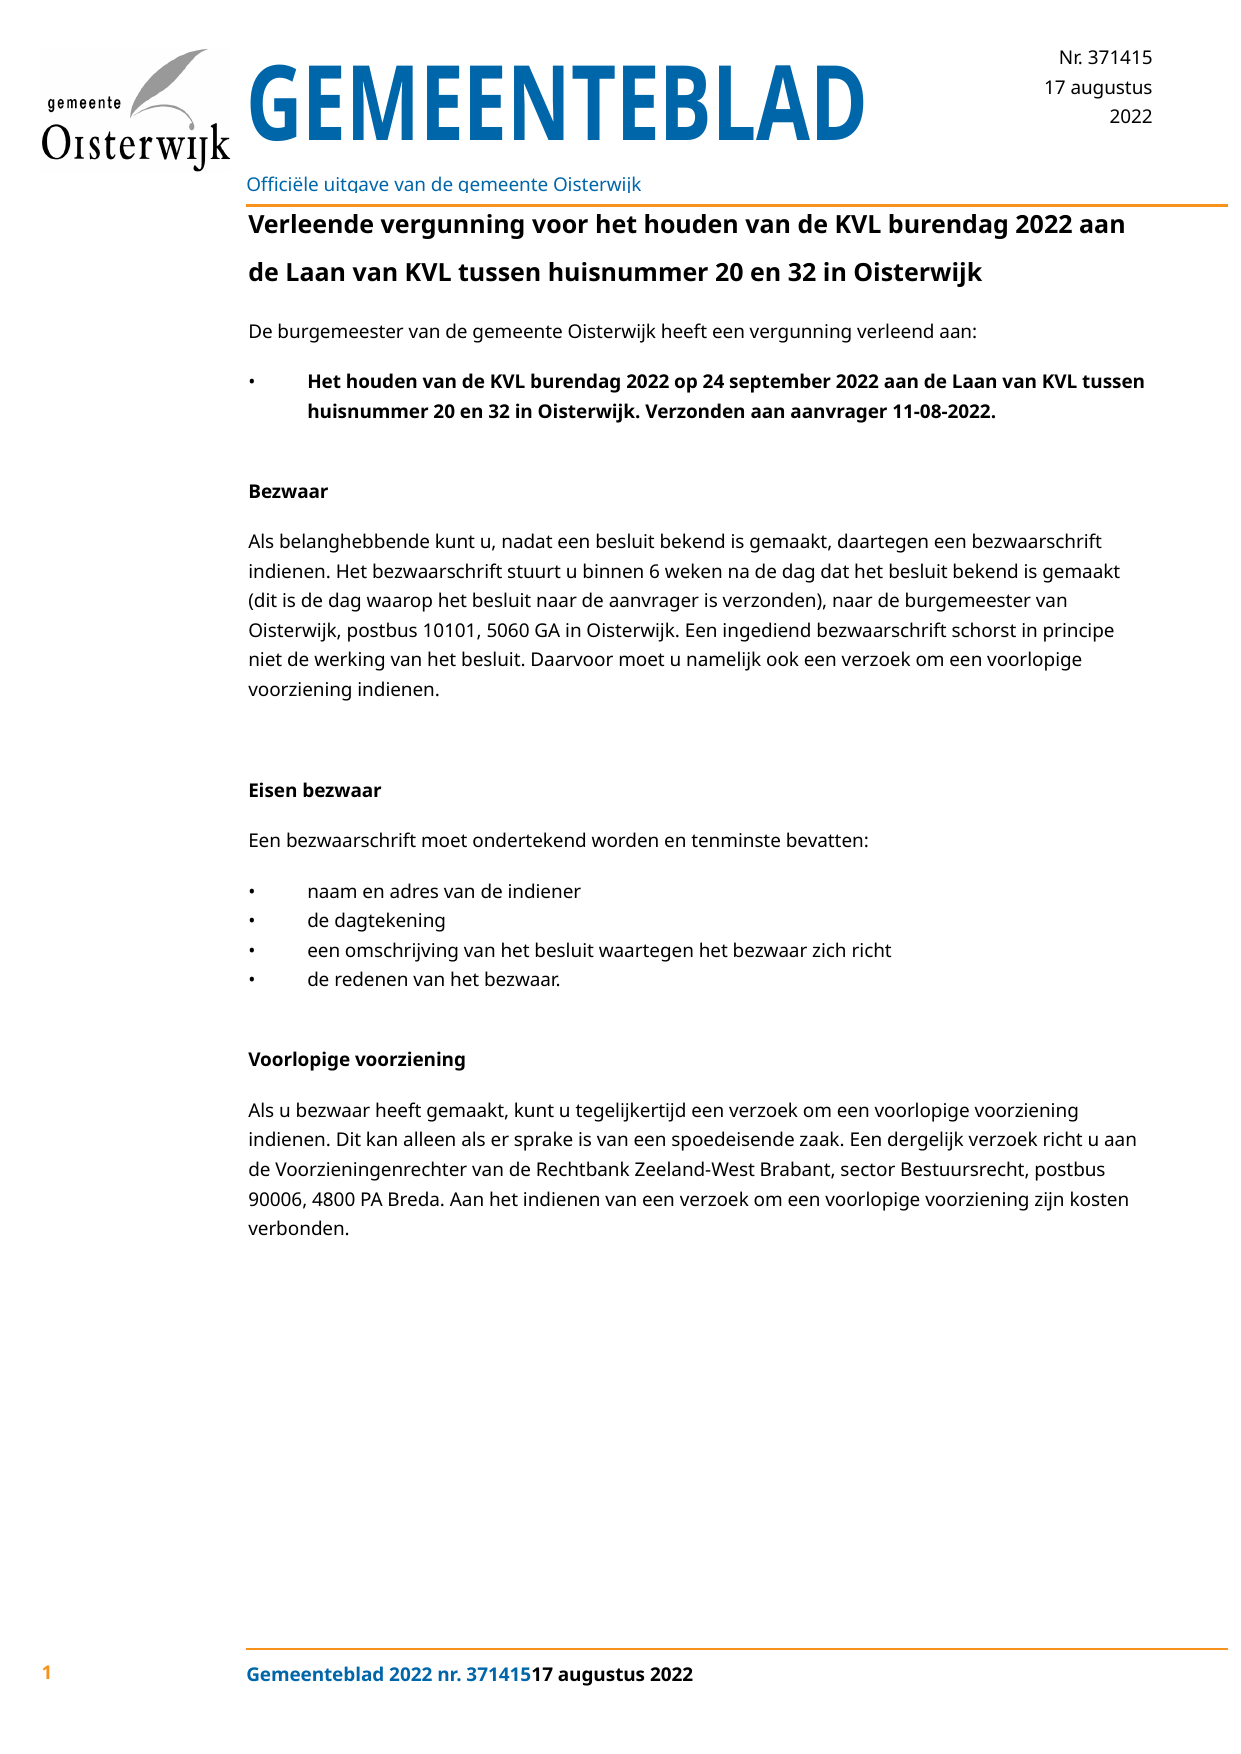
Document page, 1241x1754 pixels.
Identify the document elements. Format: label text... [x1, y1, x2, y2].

list naam en adres van de indiener [248, 878, 1152, 904]
text Eisen bezwaar [248, 777, 1152, 803]
text Een bezwaarschrift moet ondertekend worden en tenminste bevatten: [248, 827, 1152, 853]
list een omschrijving van het besluit waartegen het bezwaar zich richt [248, 937, 1152, 963]
text De burgemeester van de gemeente Oisterwijk heeft een vergunning verleend aan: [248, 318, 1152, 344]
list de dagtekening [248, 907, 1152, 933]
text Verleende vergunning voor het houden van de KVL burendag 2022 aan de Laan van KVL tussen huisnummer 20 en 32 in Oisterwijk [248, 207, 1152, 288]
text Voorlopige voorziening [248, 1047, 1152, 1072]
text Bezwaar [248, 478, 1152, 504]
text Als belanghebbende kunt u, nadat een besluit bekend is gemaakt, daartegen een bezwaarschrift indienen. Het bezwaarschrift stuurt u binnen 6 weken na de dag dat het besluit bekend is gemaakt (dit is de dag waarop het besluit naar de aanvrager is verzonden), naar de burgemeester van Oisterwijk, postbus 10101, 5060 GA in Oisterwijk. Een ingediend bezwaarschrift schorst in principe niet de werking van het besluit. Daarvoor moet u namelijk ook een verzoek om een voorlopige voorziening indienen. [248, 528, 1152, 702]
list de redenen van het bezwaar. [248, 967, 1152, 992]
picture [41, 47, 231, 172]
list Het houden van de KVL burendag 2022 op 24 september 2022 aan de Laan van KVL tussen huisnummer 20 en 32 in Oisterwijk. Verzonden aan aanvrager 11-08-2022. [248, 368, 1152, 424]
text Als u bezwaar heeft gemaakt, kunt u tegelijkertijd een verzoek om een voorlopige voorziening indienen. Dit kan alleen als er sprake is van een spoedeisende zaak. Een dergelijk verzoek richt u aan de Voorzieningenrechter van de Rechtbank Zeeland-West Brabant, sector Bestuursrecht, postbus 90006, 4800 PA Breda. Aan het indienen van een verzoek om een voorlopige voorziening zijn kosten verbonden. [248, 1097, 1152, 1241]
